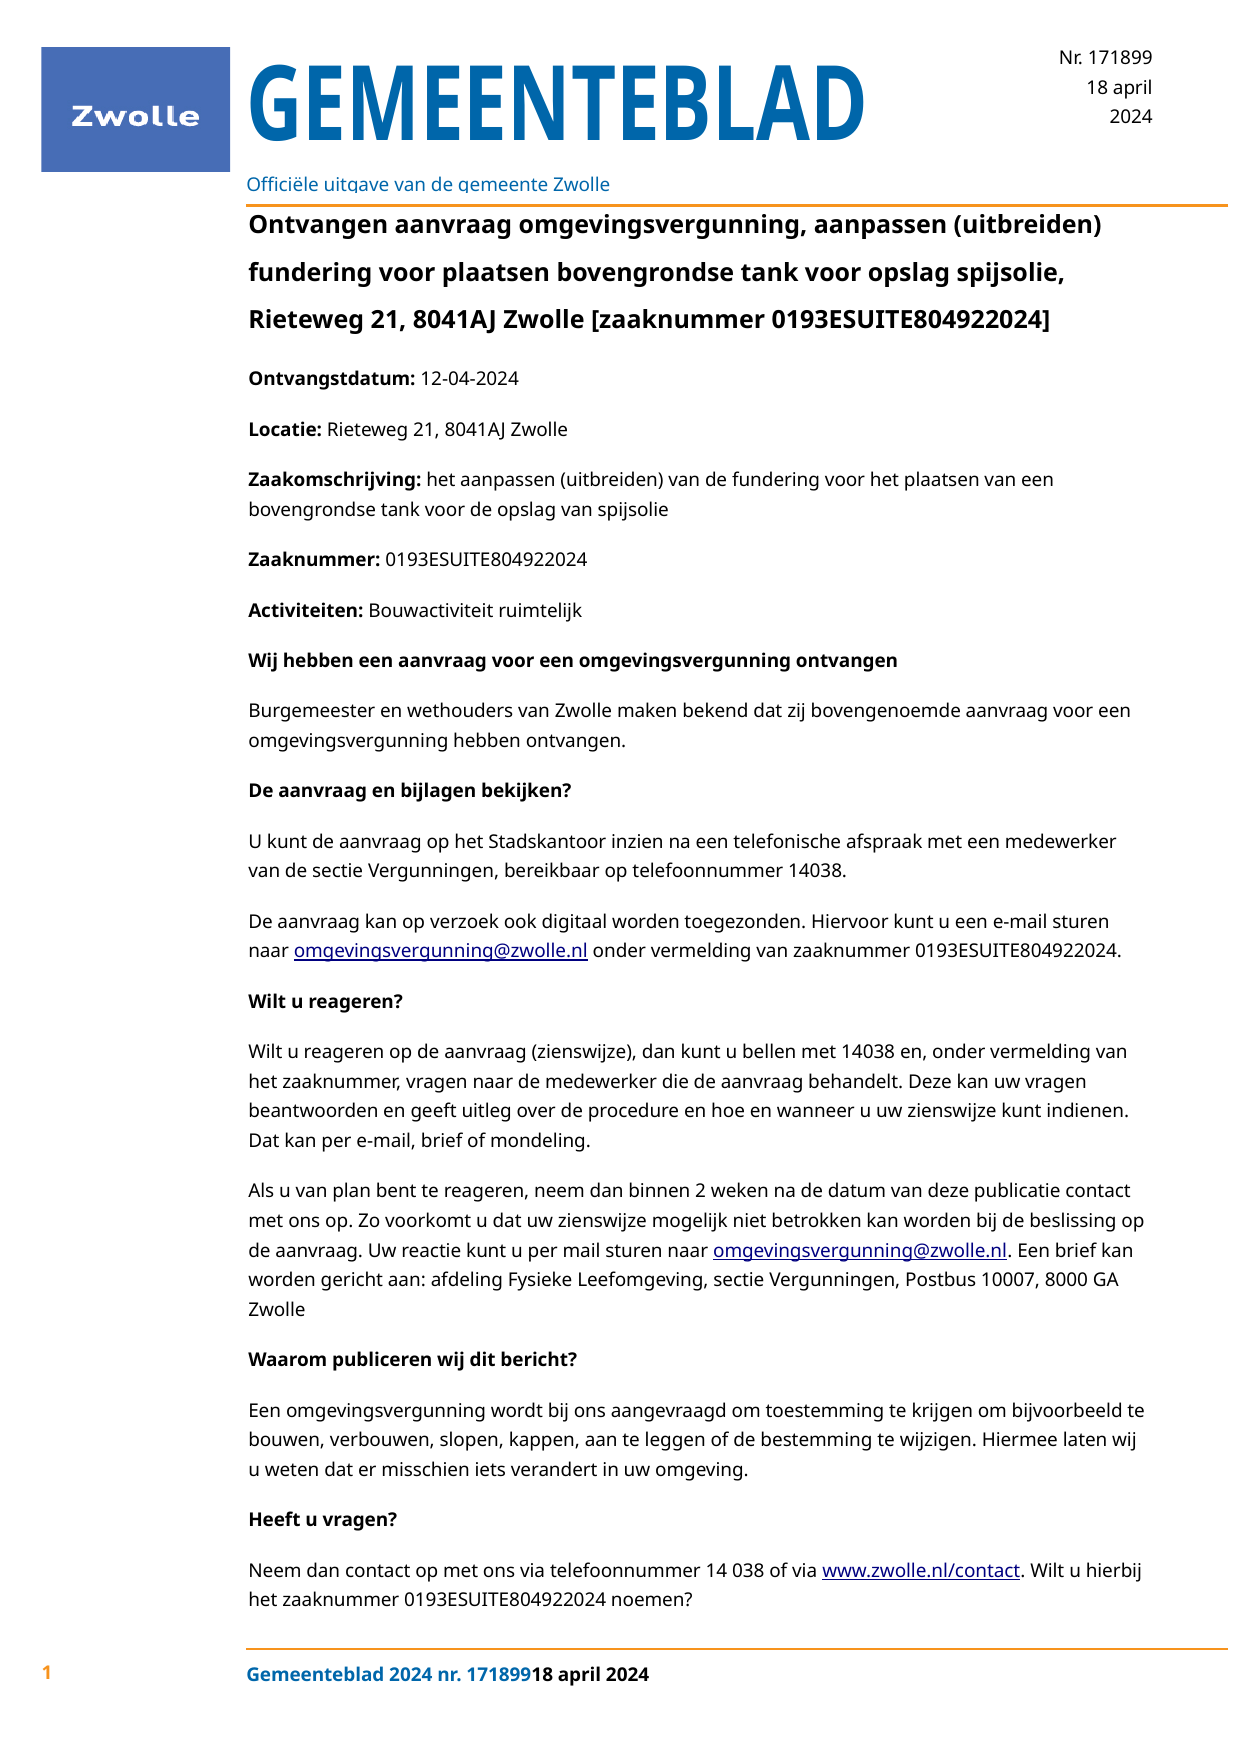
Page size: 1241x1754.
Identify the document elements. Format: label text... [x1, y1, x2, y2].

text Activiteiten: Bouwactiviteit ruimtelijk [248, 597, 1152, 622]
text Wilt u reageren? [248, 988, 1152, 1014]
text Een omgevingsvergunning wordt bij ons aangevraagd om toestemming te krijgen om bijvoorbeeld te bouwen, verbouwen, slopen, kappen, aan te leggen of de bestemming te wijzigen. Hiermee laten wij u weten dat er misschien iets verandert in uw omgeving. [248, 1397, 1152, 1482]
text De aanvraag en bijlagen bekijken? [248, 778, 1152, 803]
text Ontvangstdatum: 12-04-2024 [248, 366, 1152, 391]
text Locatie: Rieteweg 21, 8041AJ Zwolle [248, 416, 1152, 442]
text Heeft u vragen? [248, 1506, 1152, 1532]
text Wij hebben een aanvraag voor een omgevingsvergunning ontvangen [248, 647, 1152, 673]
text Ontvangen aanvraag omgevingsvergunning, aanpassen (uitbreiden) fundering voor plaatsen bovengrondse tank voor opslag spijsolie, Rieteweg 21, 8041AJ Zwolle [zaaknummer 0193ESUITE804922024] [248, 207, 1152, 336]
text Wilt u reageren op de aanvraag (zienswijze), dan kunt u bellen met 14038 en, onder vermelding van het zaaknummer, vragen naar de medewerker die de aanvraag behandelt. Deze kan uw vragen beantwoorden en geeft uitleg over de procedure en hoe en wanneer u uw zienswijze kunt indienen. Dat kan per e-mail, brief of mondeling. [248, 1038, 1152, 1153]
text Neem dan contact op met ons via telefoonnummer 14 038 of via www.zwolle.nl/contact. Wilt u hierbij het zaaknummer 0193ESUITE804922024 noemen? [248, 1557, 1152, 1612]
text Waarom publiceren wij dit bericht? [248, 1346, 1152, 1372]
text Burgemeester en wethouders van Zwolle maken bekend dat zij bovengenoemde aanvraag voor een omgevingsvergunning hebben ontvangen. [248, 698, 1152, 753]
picture [41, 47, 231, 172]
text Zaakomschrijving: het aanpassen (uitbreiden) van de fundering voor het plaatsen van een bovengrondse tank voor de opslag van spijsolie [248, 466, 1152, 522]
text Als u van plan bent te reageren, neem dan binnen 2 weken na de datum van deze publicatie contact met ons op. Zo voorkomt u dat uw zienswijze mogelijk niet betrokken kan worden bij de beslissing op de aanvraag. Uw reactie kunt u per mail sturen naar omgevingsvergunning@zwolle.nl. Een brief kan worden gericht aan: afdeling Fysieke Leefomgeving, sectie Vergunningen, Postbus 10007, 8000 GA Zwolle [248, 1178, 1152, 1322]
text Zaaknummer: 0193ESUITE804922024 [248, 546, 1152, 572]
text U kunt de aanvraag op het Stadskantoor inzien na een telefonische afspraak met een medewerker van de sectie Vergunningen, bereikbaar op telefoonnummer 14038. [248, 828, 1152, 883]
text De aanvraag kan op verzoek ook digitaal worden toegezonden. Hiervoor kunt u een e-mail sturen naar omgevingsvergunning@zwolle.nl onder vermelding van zaaknummer 0193ESUITE804922024. [248, 908, 1152, 963]
